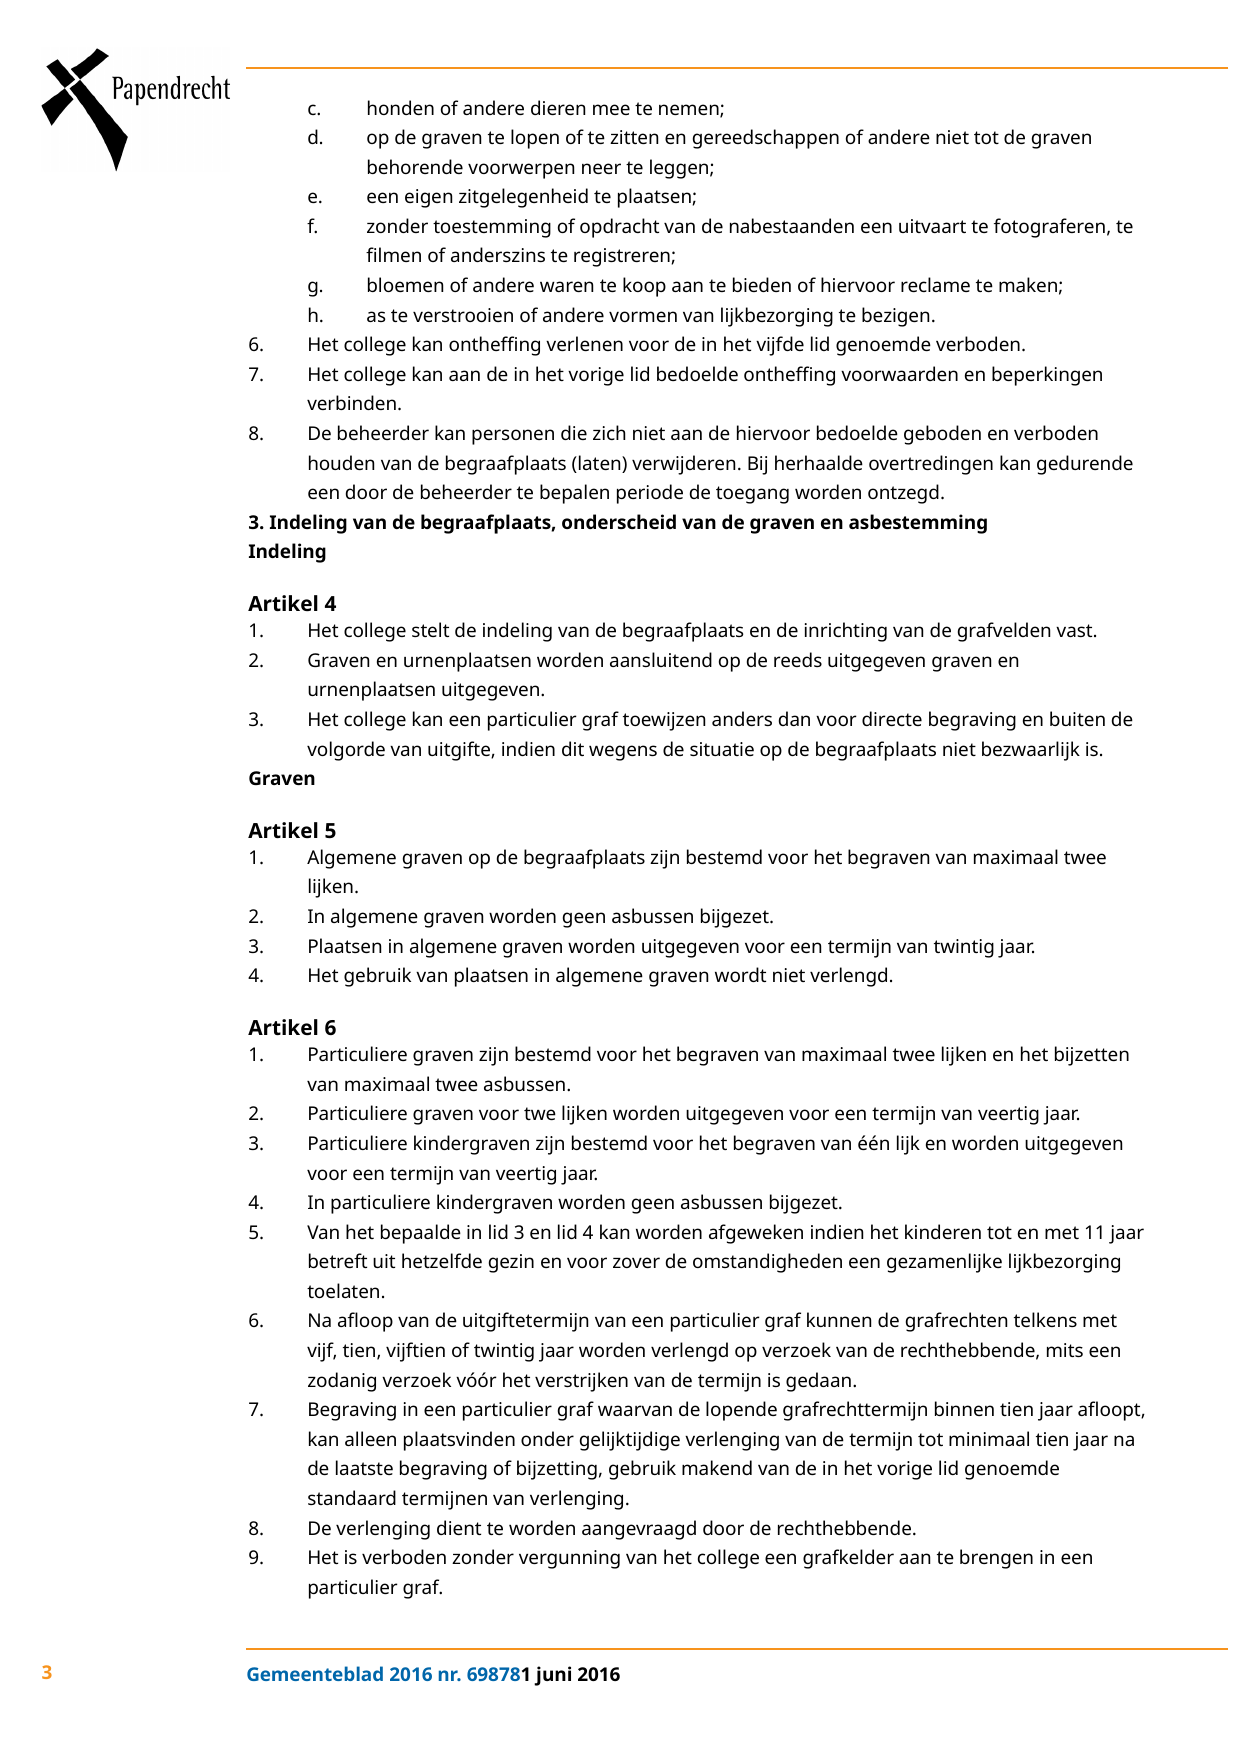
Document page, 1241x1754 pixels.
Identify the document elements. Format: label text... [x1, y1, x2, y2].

list Particuliere graven zijn bestemd voor het begraven van maximaal twee lijken en het bijzetten van maximaal twee asbussen. [248, 1041, 1152, 1097]
list Graven en urnenplaatsen worden aansluitend op de reeds uitgegeven graven en urnenplaatsen uitgegeven. [248, 647, 1152, 702]
list as te verstrooien of andere vormen van lijkbezorging te bezigen. [307, 302, 1152, 328]
list Het gebruik van plaatsen in algemene graven wordt niet verlengd. [248, 962, 1152, 988]
picture [41, 47, 231, 172]
list Algemene graven op de begraafplaats zijn bestemd voor het begraven van maximaal twee lijken. [248, 844, 1152, 899]
list De beheerder kan personen die zich niet aan de hiervoor bedoelde geboden en verboden houden van de begraafplaats (laten) verwijderen. Bij herhaalde overtredingen kan gedurende een door de beheerder te bepalen periode de toegang worden ontzegd. [248, 420, 1152, 505]
list bloemen of andere waren te koop aan te bieden of hiervoor reclame te maken; [307, 272, 1152, 298]
text Graven [248, 765, 1152, 791]
text Indeling [248, 538, 1152, 564]
text 3. Indeling van de begraafplaats, onderscheid van de graven en asbestemming [248, 509, 1152, 535]
list Het college stelt de indeling van de begraafplaats en de inrichting van de grafvelden vast. [248, 617, 1152, 643]
list zonder toestemming of opdracht van de nabestaanden een uitvaart te fotograferen, te filmen of anderszins te registreren; [307, 213, 1152, 268]
list Na afloop van de uitgiftetermijn van een particulier graf kunnen de grafrechten telkens met vijf, tien, vijftien of twintig jaar worden verlengd op verzoek van de rechthebbende, mits een zodanig verzoek vóór het verstrijken van de termijn is gedaan. [248, 1308, 1152, 1392]
list Het is verboden zonder vergunning van het college een grafkelder aan te brengen in een particulier graf. [248, 1544, 1152, 1599]
list Het college kan aan de in het vorige lid bedoelde ontheffing voorwaarden en beperkingen verbinden. [248, 361, 1152, 416]
list Begraving in een particulier graf waarvan de lopende grafrechttermijn binnen tien jaar afloopt, kan alleen plaatsvinden onder gelijktijdige verlenging van de termijn tot minimaal tien jaar na de laatste begraving of bijzetting, gebruik makend van de in het vorige lid genoemde standaard termijnen van verlenging. [248, 1396, 1152, 1511]
list De verlenging dient te worden aangevraagd door de rechthebbende. [248, 1515, 1152, 1540]
text Artikel 6 [248, 1013, 1152, 1041]
list Particuliere kindergraven zijn bestemd voor het begraven van één lijk en worden uitgegeven voor een termijn van veertig jaar. [248, 1130, 1152, 1185]
list In algemene graven worden geen asbussen bijgezet. [248, 903, 1152, 929]
list Particuliere graven voor twe lijken worden uitgegeven voor een termijn van veertig jaar. [248, 1101, 1152, 1126]
list Plaatsen in algemene graven worden uitgegeven voor een termijn van twintig jaar. [248, 933, 1152, 959]
list Het college kan een particulier graf toewijzen anders dan voor directe begraving en buiten de volgorde van uitgifte, indien dit wegens de situatie op de begraafplaats niet bezwaarlijk is. [248, 706, 1152, 761]
list In particuliere kindergraven worden geen asbussen bijgezet. [248, 1189, 1152, 1215]
list honden of andere dieren mee te nemen; [307, 95, 1152, 121]
text Artikel 4 [248, 589, 1152, 617]
list op de graven te lopen of te zitten en gereedschappen of andere niet tot de graven behorende voorwerpen neer te leggen; [307, 124, 1152, 180]
list Van het bepaalde in lid 3 en lid 4 kan worden afgeweken indien het kinderen tot en met 11 jaar betreft uit hetzelfde gezin en voor zover de omstandigheden een gezamenlijke lijkbezorging toelaten. [248, 1219, 1152, 1304]
text Artikel 5 [248, 816, 1152, 844]
list Het college kan ontheffing verlenen voor de in het vijfde lid genoemde verboden. [248, 331, 1152, 357]
list een eigen zitgelegenheid te plaatsen; [307, 183, 1152, 209]
